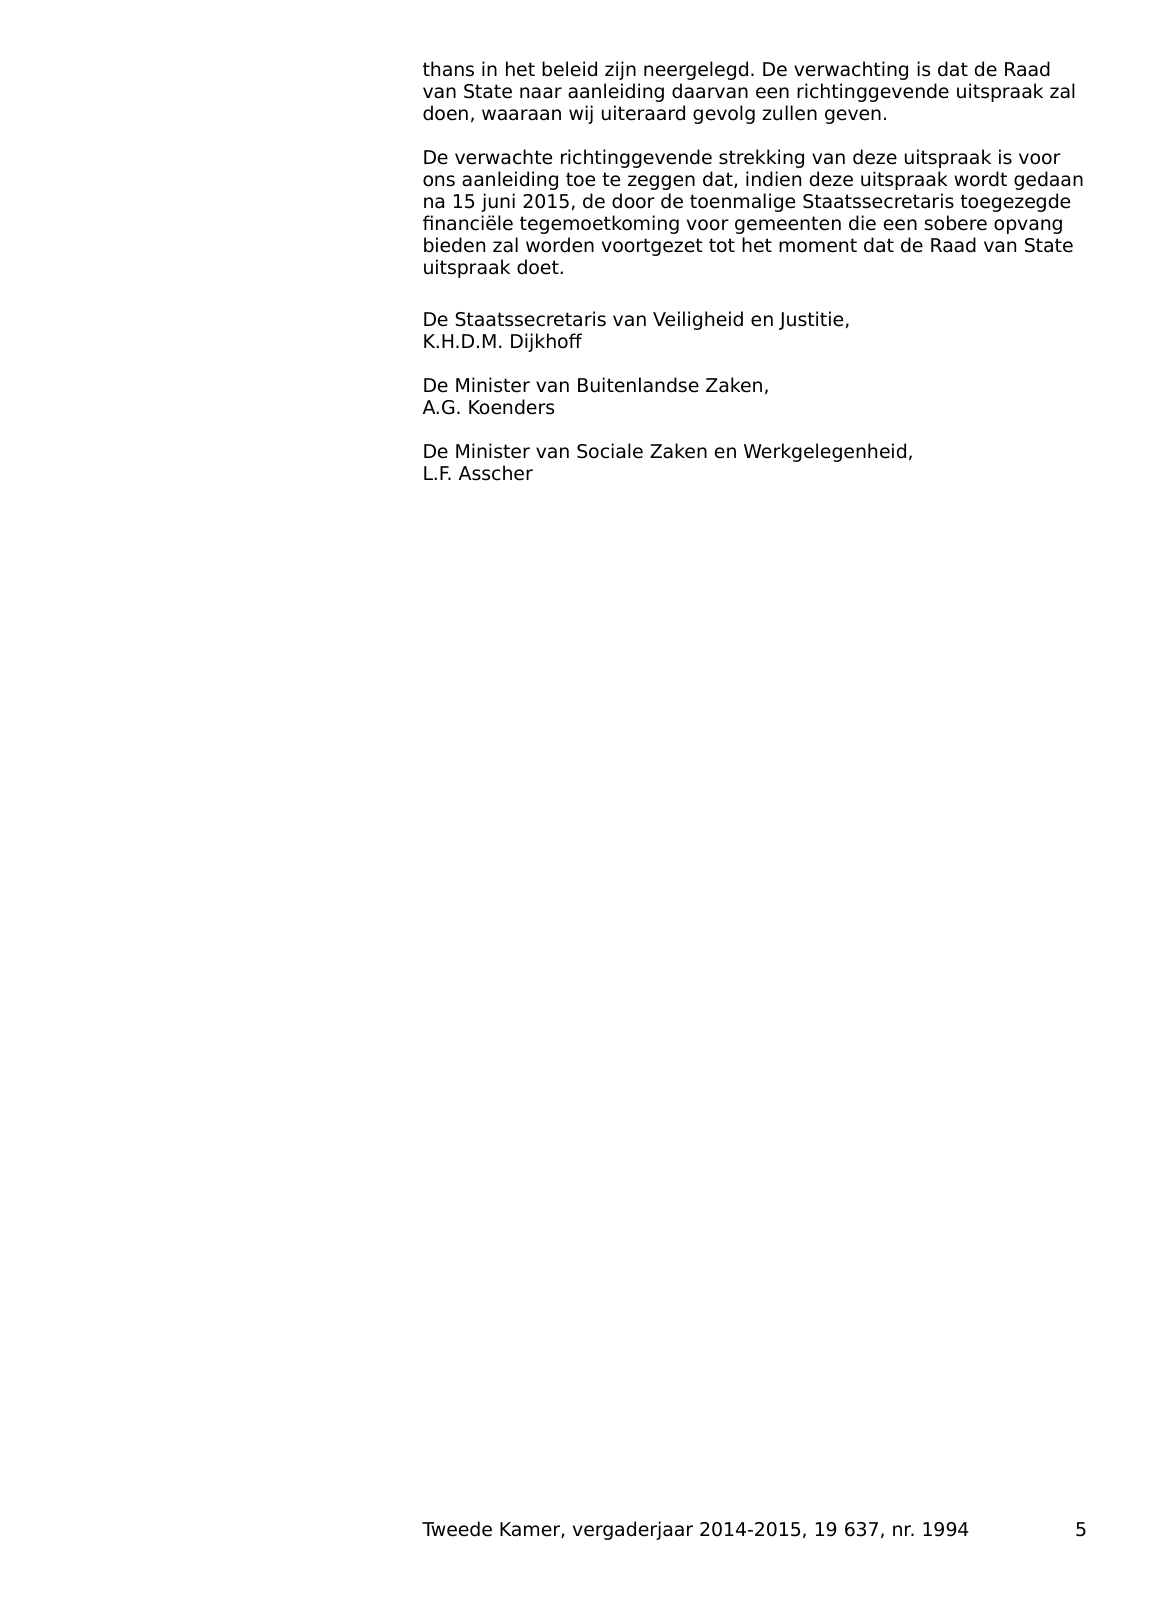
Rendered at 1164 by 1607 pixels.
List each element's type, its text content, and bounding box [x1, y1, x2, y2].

text De Staatssecretaris van Veiligheid en Justitie, K.H.D.M. Dijkhoff [422, 309, 1087, 353]
text De verwachte richtinggevende strekking van deze uitspraak is voor ons aanleiding toe te zeggen dat, indien deze uitspraak wordt gedaan na 15 juni 2015, de door de toenmalige Staatssecretaris toegezegde financiële tegemoetkoming voor gemeenten die een sobere opvang bieden zal worden voortgezet tot het moment dat de Raad van State uitspraak doet. [422, 147, 1087, 279]
text De Minister van Sociale Zaken en Werkgelegenheid, L.F. Asscher [422, 441, 1087, 485]
text De Minister van Buitenlandse Zaken, A.G. Koenders [422, 375, 1087, 419]
text thans in het beleid zijn neergelegd. De verwachting is dat de Raad van State naar aanleiding daarvan een richtinggevende uitspraak zal doen, waaraan wij uiteraard gevolg zullen geven. [422, 59, 1087, 125]
